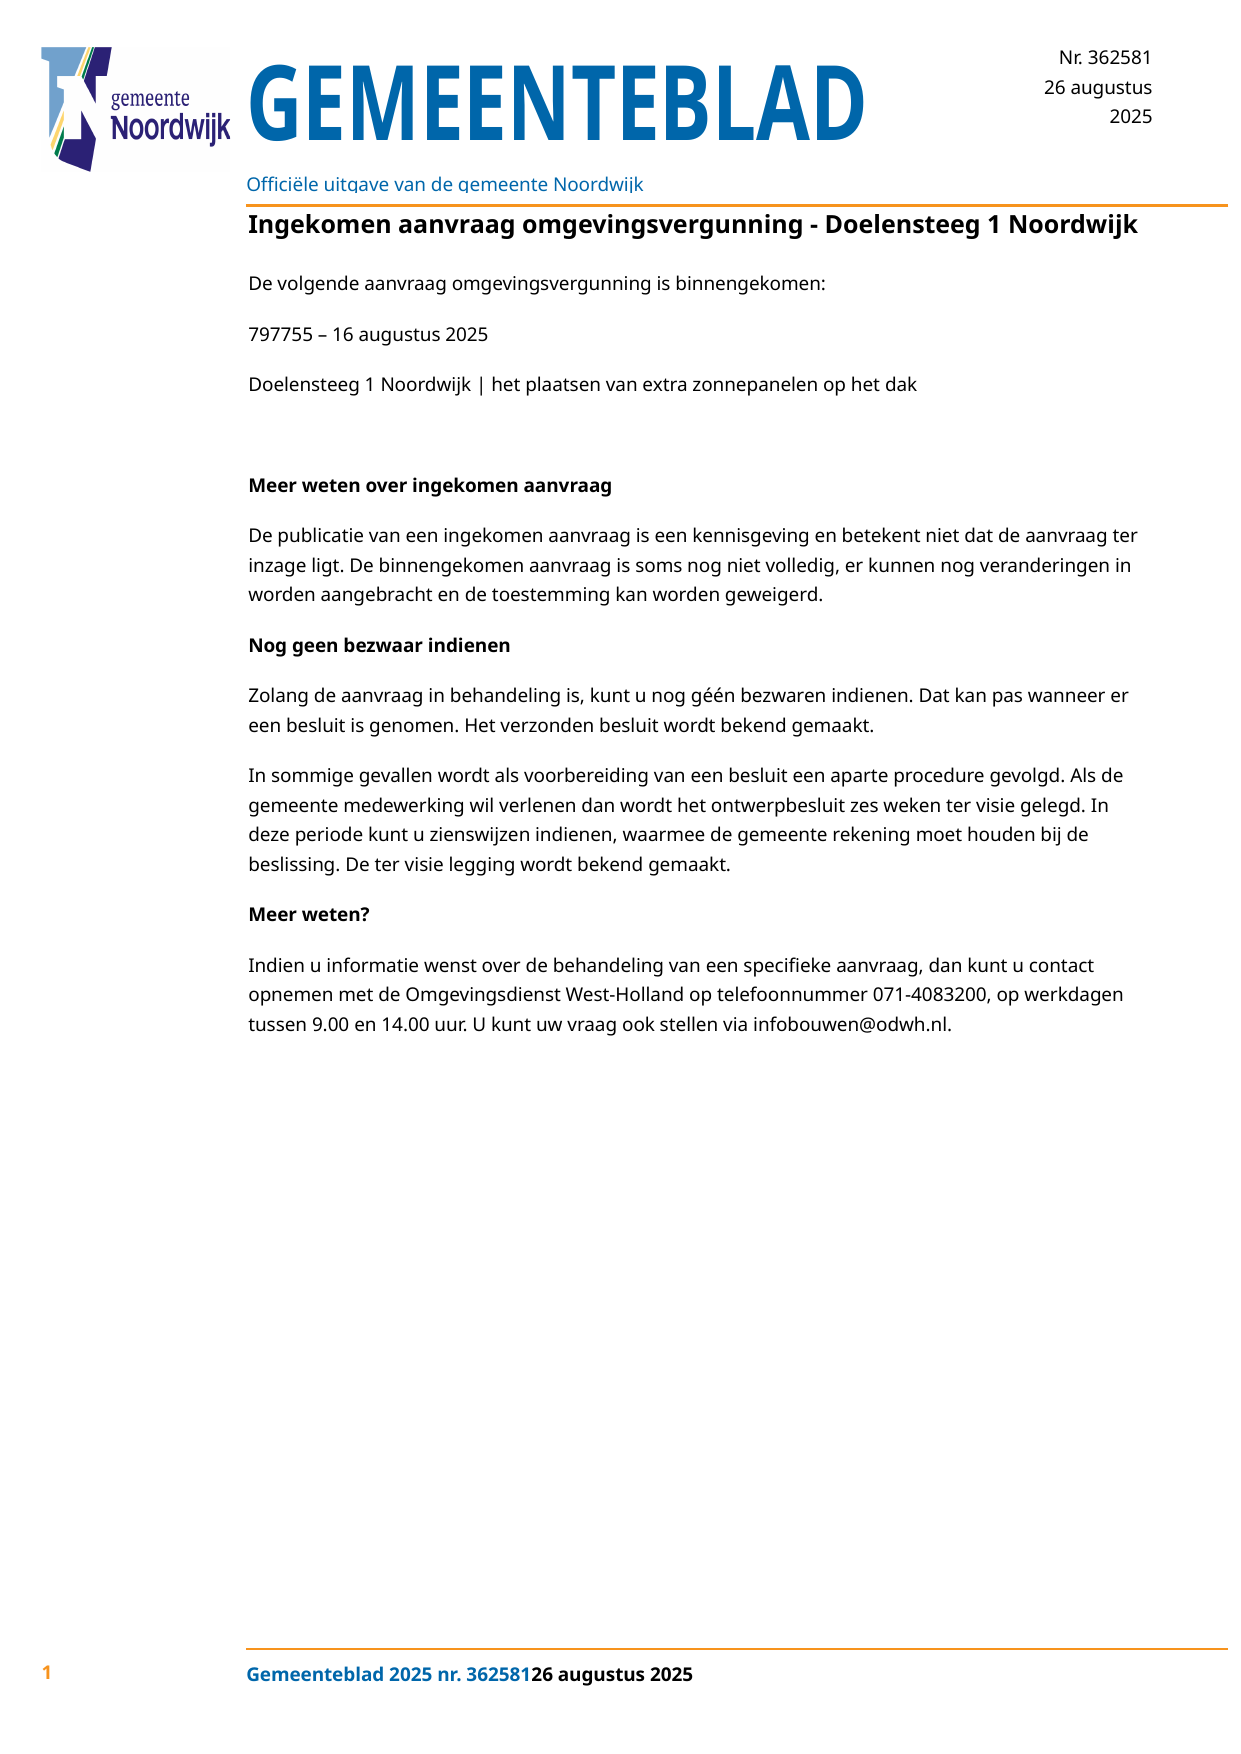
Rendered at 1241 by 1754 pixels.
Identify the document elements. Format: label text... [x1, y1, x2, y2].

text De volgende aanvraag omgevingsvergunning is binnengekomen: [248, 270, 1152, 296]
text Doelensteeg 1 Noordwijk | het plaatsen van extra zonnepanelen op het dak [248, 371, 1152, 397]
text Zolang de aanvraag in behandeling is, kunt u nog géén bezwaren indienen. Dat kan pas wanneer er een besluit is genomen. Het verzonden besluit wordt bekend gemaakt. [248, 682, 1152, 738]
picture [41, 47, 231, 172]
text Meer weten over ingekomen aanvraag [248, 472, 1152, 498]
text In sommige gevallen wordt als voorbereiding van een besluit een aparte procedure gevolgd. Als de gemeente medewerking wil verlenen dan wordt het ontwerpbesluit zes weken ter visie gelegd. In deze periode kunt u zienswijzen indienen, waarmee de gemeente rekening moet houden bij de beslissing. De ter visie legging wordt bekend gemaakt. [248, 762, 1152, 877]
text 797755 – 16 augustus 2025 [248, 321, 1152, 346]
text Meer weten? [248, 902, 1152, 927]
text Indien u informatie wenst over de behandeling van een specifieke aanvraag, dan kunt u contact opnemen met de Omgevingsdienst West-Holland op telefoonnummer 071-4083200, op werkdagen tussen 9.00 en 14.00 uur. U kunt uw vraag ook stellen via infobouwen@odwh.nl. [248, 952, 1152, 1037]
text Ingekomen aanvraag omgevingsvergunning - Doelensteeg 1 Noordwijk [248, 207, 1152, 241]
text Nog geen bezwaar indienen [248, 632, 1152, 658]
text De publicatie van een ingekomen aanvraag is een kennisgeving en betekent niet dat de aanvraag ter inzage ligt. De binnengekomen aanvraag is soms nog niet volledig, er kunnen nog veranderingen in worden aangebracht en de toestemming kan worden geweigerd. [248, 522, 1152, 607]
